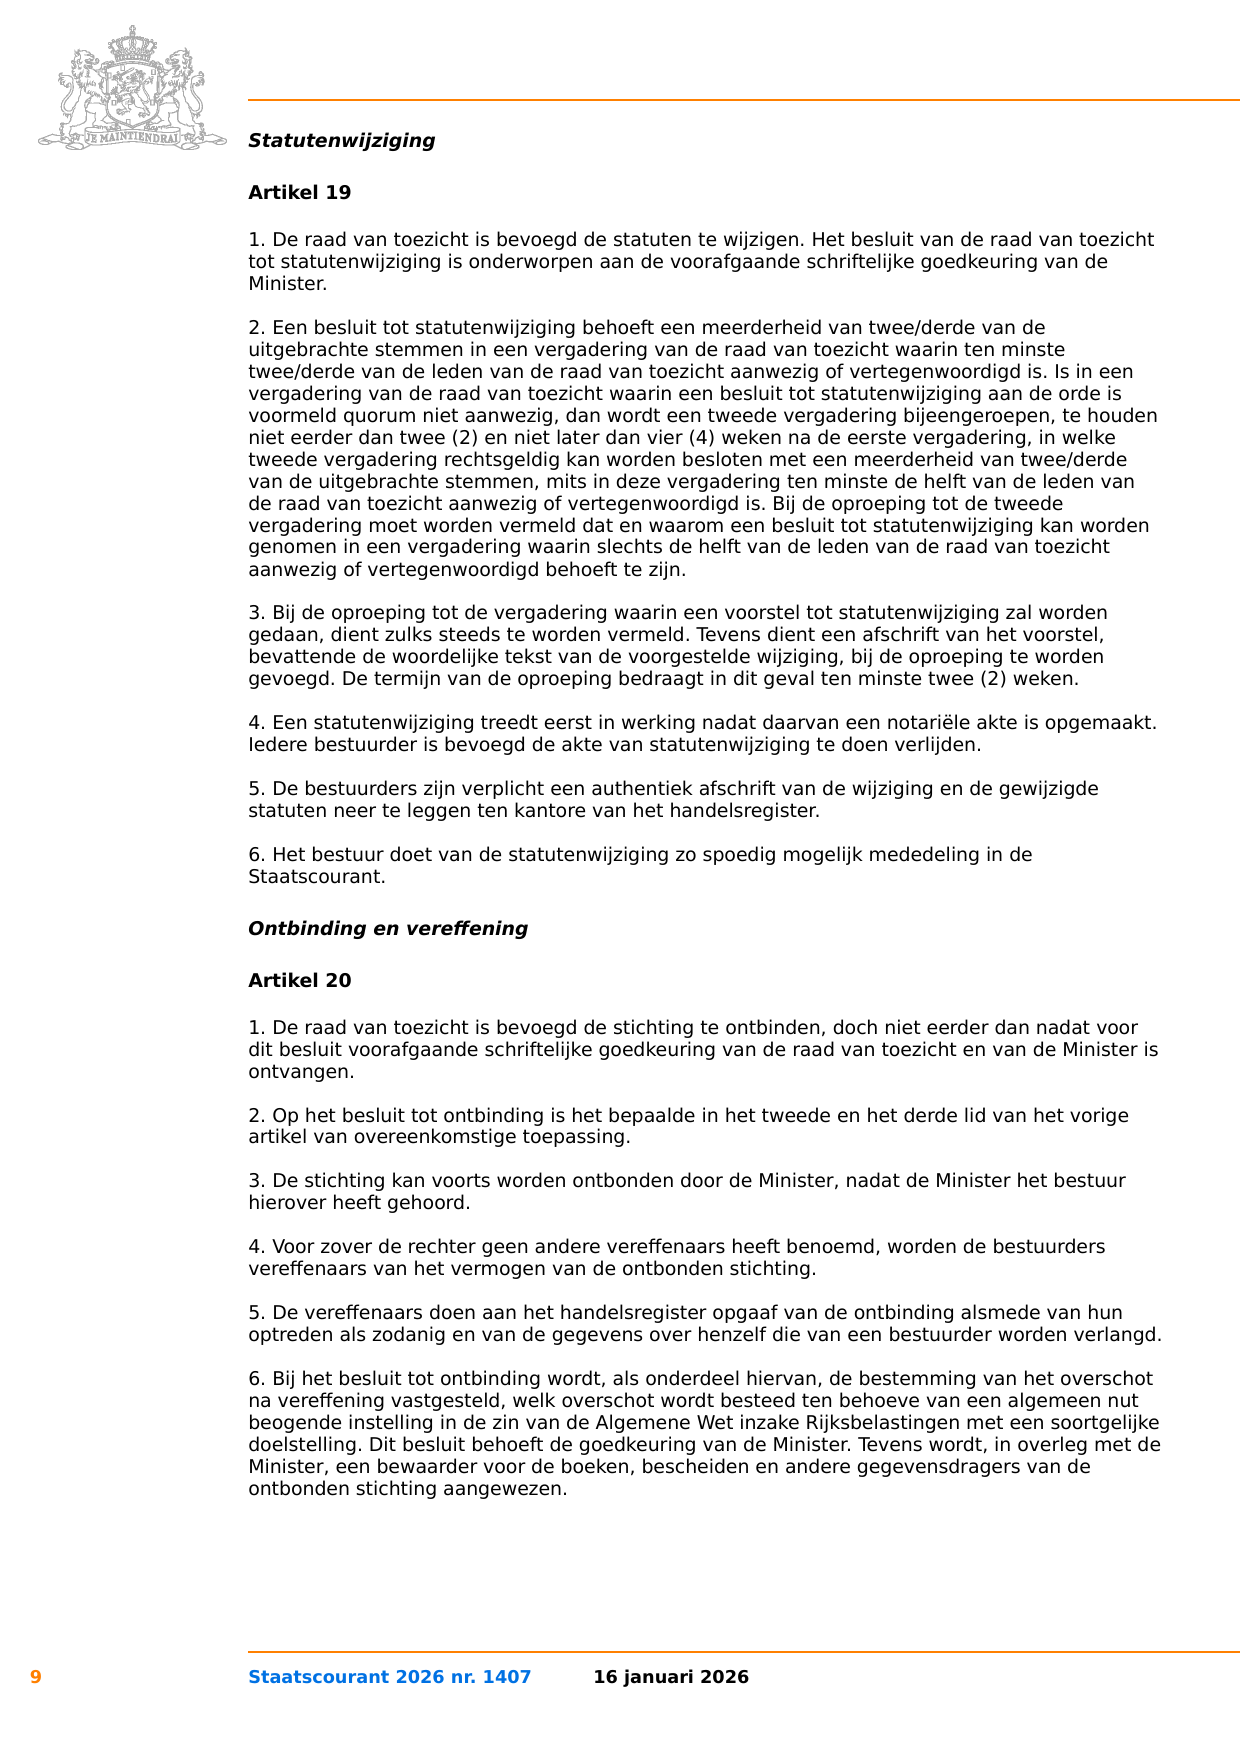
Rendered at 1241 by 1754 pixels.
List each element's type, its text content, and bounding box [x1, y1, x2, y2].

subtitle Artikel 19 [248, 182, 1163, 204]
text 4. Een statutenwijziging treedt eerst in werking nadat daarvan een notariële akte is opgemaakt. Iedere bestuurder is bevoegd de akte van statutenwijziging te doen verlijden. [248, 712, 1163, 756]
text 1. De raad van toezicht is bevoegd de stichting te ontbinden, doch niet eerder dan nadat voor dit besluit voorafgaande schriftelijke goedkeuring van de raad van toezicht en van de Minister is ontvangen. [248, 1017, 1163, 1083]
subtitle Statutenwijziging [248, 130, 1163, 152]
text 2. Op het besluit tot ontbinding is het bepaalde in het tweede en het derde lid van het vorige artikel van overeenkomstige toepassing. [248, 1104, 1163, 1148]
text 5. De vereffenaars doen aan het handelsregister opgaaf van de ontbinding alsmede van hun optreden als zodanig en van de gegevens over henzelf die van een bestuurder worden verlangd. [248, 1302, 1163, 1346]
text 1. De raad van toezicht is bevoegd de statuten te wijzigen. Het besluit van de raad van toezicht tot statutenwijziging is onderworpen aan de voorafgaande schriftelijke goedkeuring van de Minister. [248, 229, 1163, 295]
picture [38, 25, 227, 150]
subtitle Ontbinding en vereffening [248, 918, 1163, 940]
text 6. Bij het besluit tot ontbinding wordt, als onderdeel hiervan, de bestemming van het overschot na vereffening vastgesteld, welk overschot wordt besteed ten behoeve van een algemeen nut beogende instelling in de zin van de Algemene Wet inzake Rijksbelastingen met een soortgelijke doelstelling. Dit besluit behoeft de goedkeuring van de Minister. Tevens wordt, in overleg met de Minister, een bewaarder voor de boeken, bescheiden en andere gegevensdragers van de ontbonden stichting aangewezen. [248, 1368, 1163, 1500]
text 5. De bestuurders zijn verplicht een authentiek afschrift van de wijziging en de gewijzigde statuten neer te leggen ten kantore van het handelsregister. [248, 778, 1163, 822]
text 3. Bij de oproeping tot de vergadering waarin een voorstel tot statutenwijziging zal worden gedaan, dient zulks steeds te worden vermeld. Tevens dient een afschrift van het voorstel, bevattende de woordelijke tekst van de voorgestelde wijziging, bij de oproeping te worden gevoegd. De termijn van de oproeping bedraagt in dit geval ten minste twee (2) weken. [248, 602, 1163, 690]
text 3. De stichting kan voorts worden ontbonden door de Minister, nadat de Minister het bestuur hierover heeft gehoord. [248, 1170, 1163, 1214]
text 6. Het bestuur doet van de statutenwijziging zo spoedig mogelijk mededeling in de Staatscourant. [248, 844, 1163, 888]
subtitle Artikel 20 [248, 970, 1163, 992]
text 4. Voor zover de rechter geen andere vereffenaars heeft benoemd, worden de bestuurders vereffenaars van het vermogen van de ontbonden stichting. [248, 1236, 1163, 1280]
text 2. Een besluit tot statutenwijziging behoeft een meerderheid van twee/derde van de uitgebrachte stemmen in een vergadering van de raad van toezicht waarin ten minste twee/derde van de leden van de raad van toezicht aanwezig of vertegenwoordigd is. Is in een vergadering van de raad van toezicht waarin een besluit tot statutenwijziging aan de orde is voormeld quorum niet aanwezig, dan wordt een tweede vergadering bijeengeroepen, te houden niet eerder dan twee (2) en niet later dan vier (4) weken na de eerste vergadering, in welke tweede vergadering rechtsgeldig kan worden besloten met een meerderheid van twee/derde van de uitgebrachte stemmen, mits in deze vergadering ten minste de helft van de leden van de raad van toezicht aanwezig of vertegenwoordigd is. Bij de oproeping tot de tweede vergadering moet worden vermeld dat en waarom een besluit tot statutenwijziging kan worden genomen in een vergadering waarin slechts de helft van de leden van de raad van toezicht aanwezig of vertegenwoordigd behoeft te zijn. [248, 317, 1163, 580]
